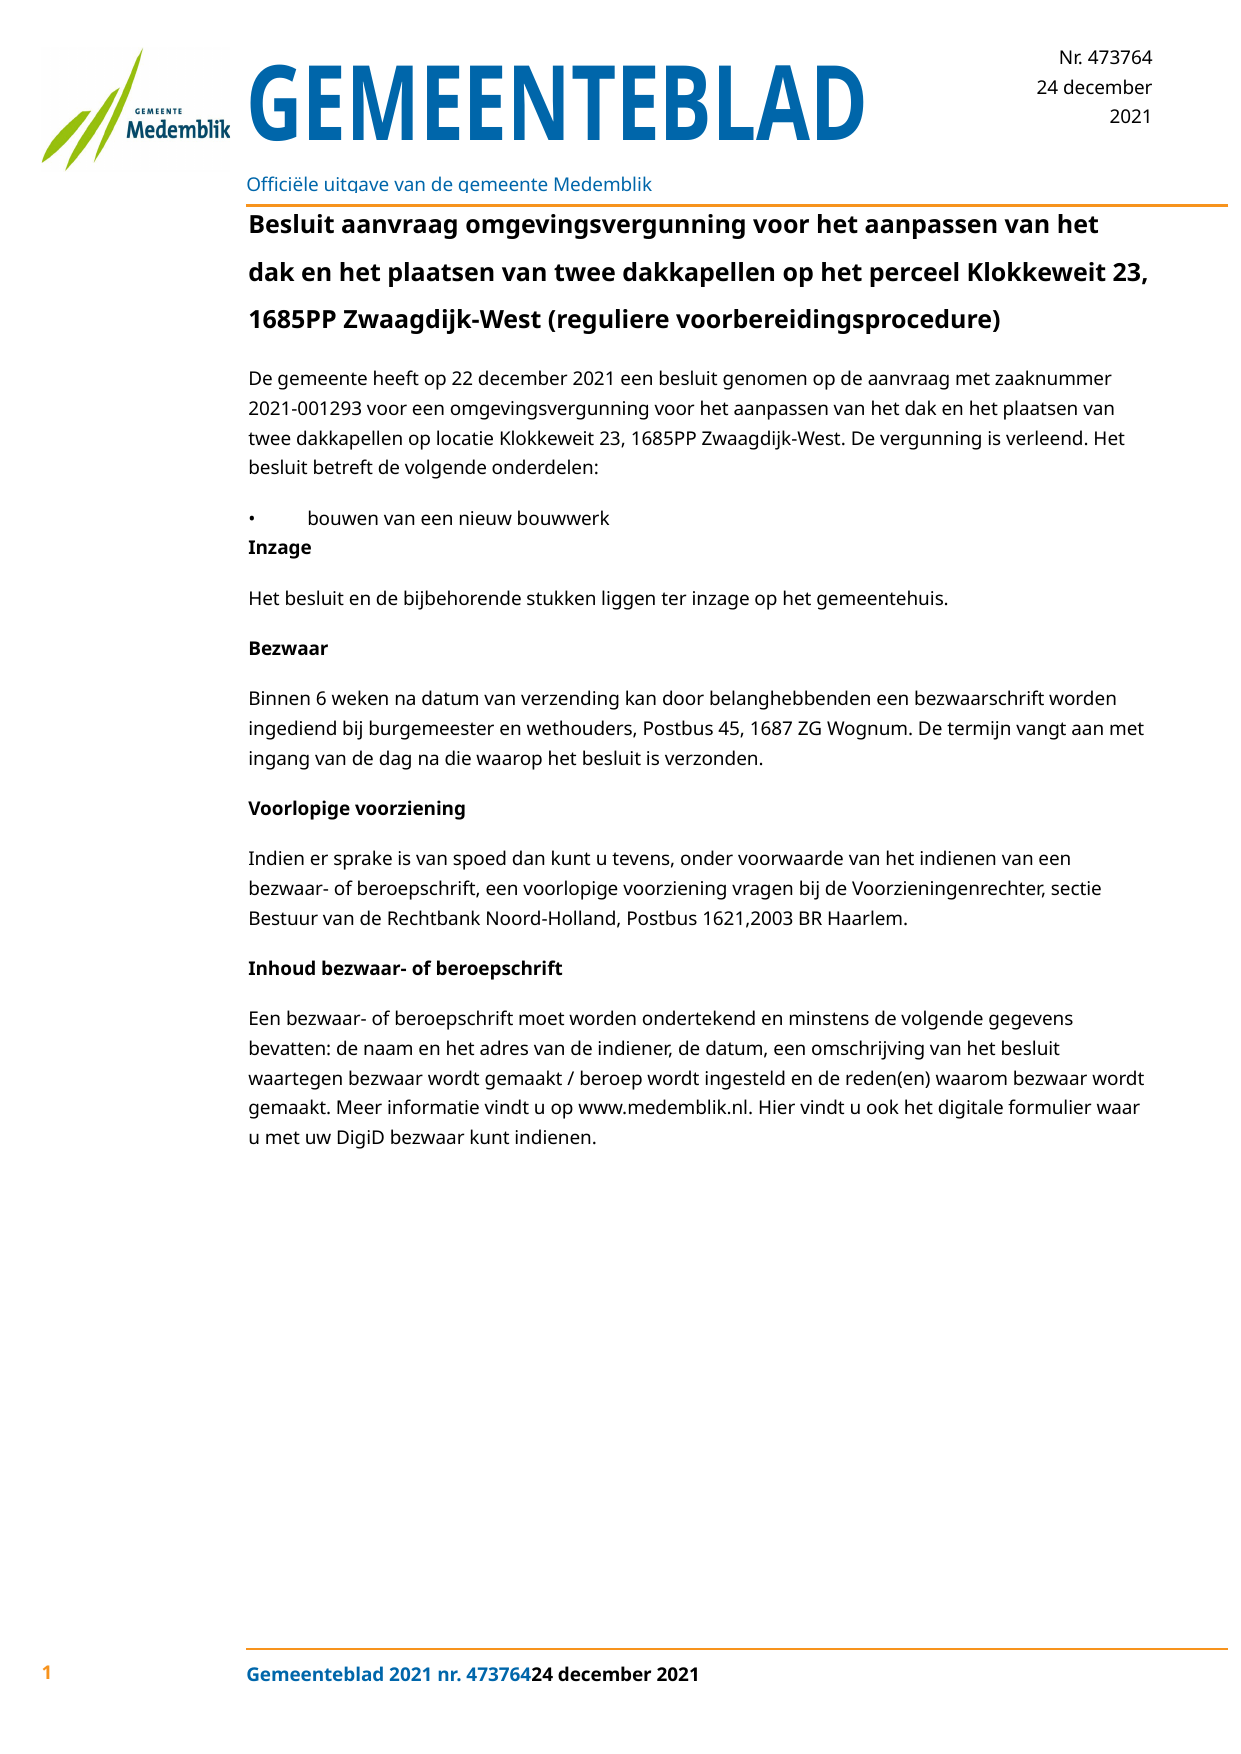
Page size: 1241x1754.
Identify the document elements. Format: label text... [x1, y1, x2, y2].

list bouwen van een nieuw bouwwerk [248, 505, 1152, 530]
text Bezwaar [248, 635, 1152, 661]
text Indien er sprake is van spoed dan kunt u tevens, onder voorwaarde van het indienen van een bezwaar- of beroepschrift, een voorlopige voorziening vragen bij de Voorzieningenrechter, sectie Bestuur van de Rechtbank Noord-Holland, Postbus 1621,2003 BR Haarlem. [248, 846, 1152, 930]
text Besluit aanvraag omgevingsvergunning voor het aanpassen van het dak en het plaatsen van twee dakkapellen op het perceel Klokkeweit 23, 1685PP Zwaagdijk-West (reguliere voorbereidingsprocedure) [248, 207, 1152, 336]
text Voorlopige voorziening [248, 795, 1152, 821]
text Inhoud bezwaar- of beroepschrift [248, 955, 1152, 981]
text Inzage [248, 534, 1152, 560]
picture [41, 47, 231, 172]
text De gemeente heeft op 22 december 2021 een besluit genomen op de aanvraag met zaaknummer 2021-001293 voor een omgevingsvergunning voor het aanpassen van het dak en het plaatsen van twee dakkapellen op locatie Klokkeweit 23, 1685PP Zwaagdijk-West. De vergunning is verleend. Het besluit betreft de volgende onderdelen: [248, 366, 1152, 480]
text Het besluit en de bijbehorende stukken liggen ter inzage op het gemeentehuis. [248, 585, 1152, 610]
text Een bezwaar- of beroepschrift moet worden ondertekend en minstens de volgende gegevens bevatten: de naam en het adres van de indiener, de datum, een omschrijving van het besluit waartegen bezwaar wordt gemaakt / beroep wordt ingesteld en de reden(en) waarom bezwaar wordt gemaakt. Meer informatie vindt u op www.medemblik.nl. Hier vindt u ook het digitale formulier waar u met uw DigiD bezwaar kunt indienen. [248, 1006, 1152, 1149]
text Binnen 6 weken na datum van verzending kan door belanghebbenden een bezwaarschrift worden ingediend bij burgemeester en wethouders, Postbus 45, 1687 ZG Wognum. De termijn vangt aan met ingang van de dag na die waarop het besluit is verzonden. [248, 686, 1152, 770]
